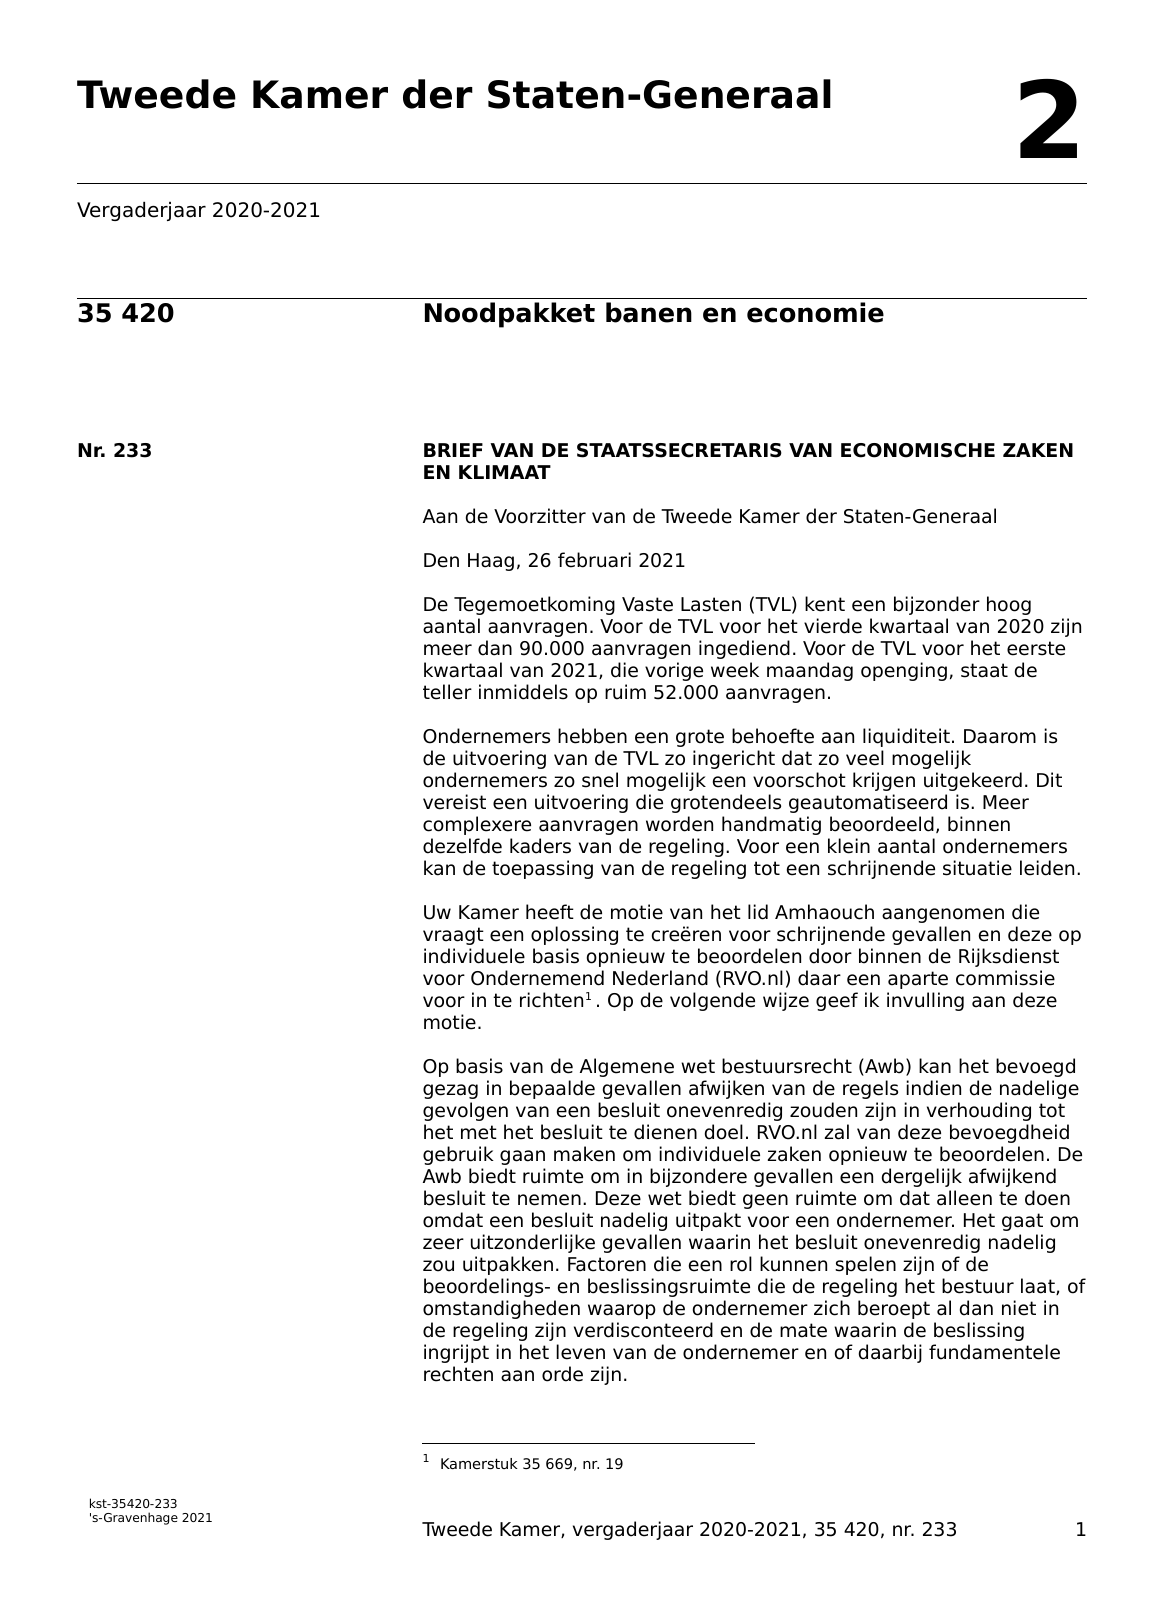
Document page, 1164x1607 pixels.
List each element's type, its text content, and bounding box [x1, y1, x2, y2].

table_header 2 [886, 59, 1087, 183]
text Op basis van de Algemene wet bestuursrecht (Awb) kan het bevoegd gezag in bepaalde gevallen afwijken van de regels indien de nadelige gevolgen van een besluit onevenredig zouden zijn in verhouding tot het met het besluit te dienen doel. RVO.nl zal van deze bevoegdheid gebruik gaan maken om individuele zaken opnieuw te beoordelen. De Awb biedt ruimte om in bijzondere gevallen een dergelijk afwijkend besluit te nemen. Deze wet biedt geen ruimte om dat alleen te doen omdat een besluit nadelig uitpakt voor een ondernemer. Het gaat om zeer uitzonderlijke gevallen waarin het besluit onevenredig nadelig zou uitpakken. Factoren die een rol kunnen spelen zijn of de beoordelings- en beslissingsruimte die de regeling het bestuur laat, of omstandigheden waarop de ondernemer zich beroept al dan niet in de regeling zijn verdisconteerd en de mate waarin de beslissing ingrijpt in het leven van de ondernemer en of daarbij fundamentele rechten aan orde zijn. [422, 1056, 1087, 1386]
subtitle Nr. 233 BRIEF VAN DE STAATSSECRETARIS VAN ECONOMISCHE ZAKEN EN KLIMAAT [77, 440, 1087, 484]
text De Tegemoetkoming Vaste Lasten (TVL) kent een bijzonder hoog aantal aanvragen. Voor de TVL voor het vierde kwartaal van 2020 zijn meer dan 90.000 aanvragen ingediend. Voor de TVL voor het eerste kwartaal van 2021, die vorige week maandag openging, staat de teller inmiddels op ruim 52.000 aanvragen. [422, 594, 1087, 704]
text Kamerstuk 35 669, nr. 19 [422, 1452, 1087, 1474]
table_cell Vergaderjaar 2020-2021 [77, 184, 1087, 298]
text 's-Gravenhage 2021 [88, 1511, 323, 1525]
subtitle 35 420 Noodpakket banen en economie [77, 299, 1087, 329]
text Den Haag, 26 februari 2021 [422, 550, 1087, 572]
text kst-35420-233 [88, 1497, 323, 1511]
table_header Tweede Kamer der Staten-Generaal [77, 59, 886, 183]
text Aan de Voorzitter van de Tweede Kamer der Staten-Generaal [422, 506, 1087, 528]
text Ondernemers hebben een grote behoefte aan liquiditeit. Daarom is de uitvoering van de TVL zo ingericht dat zo veel mogelijk ondernemers zo snel mogelijk een voorschot krijgen uitgekeerd. Dit vereist een uitvoering die grotendeels geautomatiseerd is. Meer complexere aanvragen worden handmatig beoordeeld, binnen dezelfde kaders van de regeling. Voor een klein aantal ondernemers kan de toepassing van de regeling tot een schrijnende situatie leiden. [422, 726, 1087, 880]
text Uw Kamer heeft de motie van het lid Amhaouch aangenomen die vraagt een oplossing te creëren voor schrijnende gevallen en deze op individuele basis opnieuw te beoordelen door binnen de Rijksdienst voor Ondernemend Nederland (RVO.nl) daar een aparte commissie voor in te richten. Op de volgende wijze geef ik invulling aan deze motie. [422, 902, 1087, 1034]
